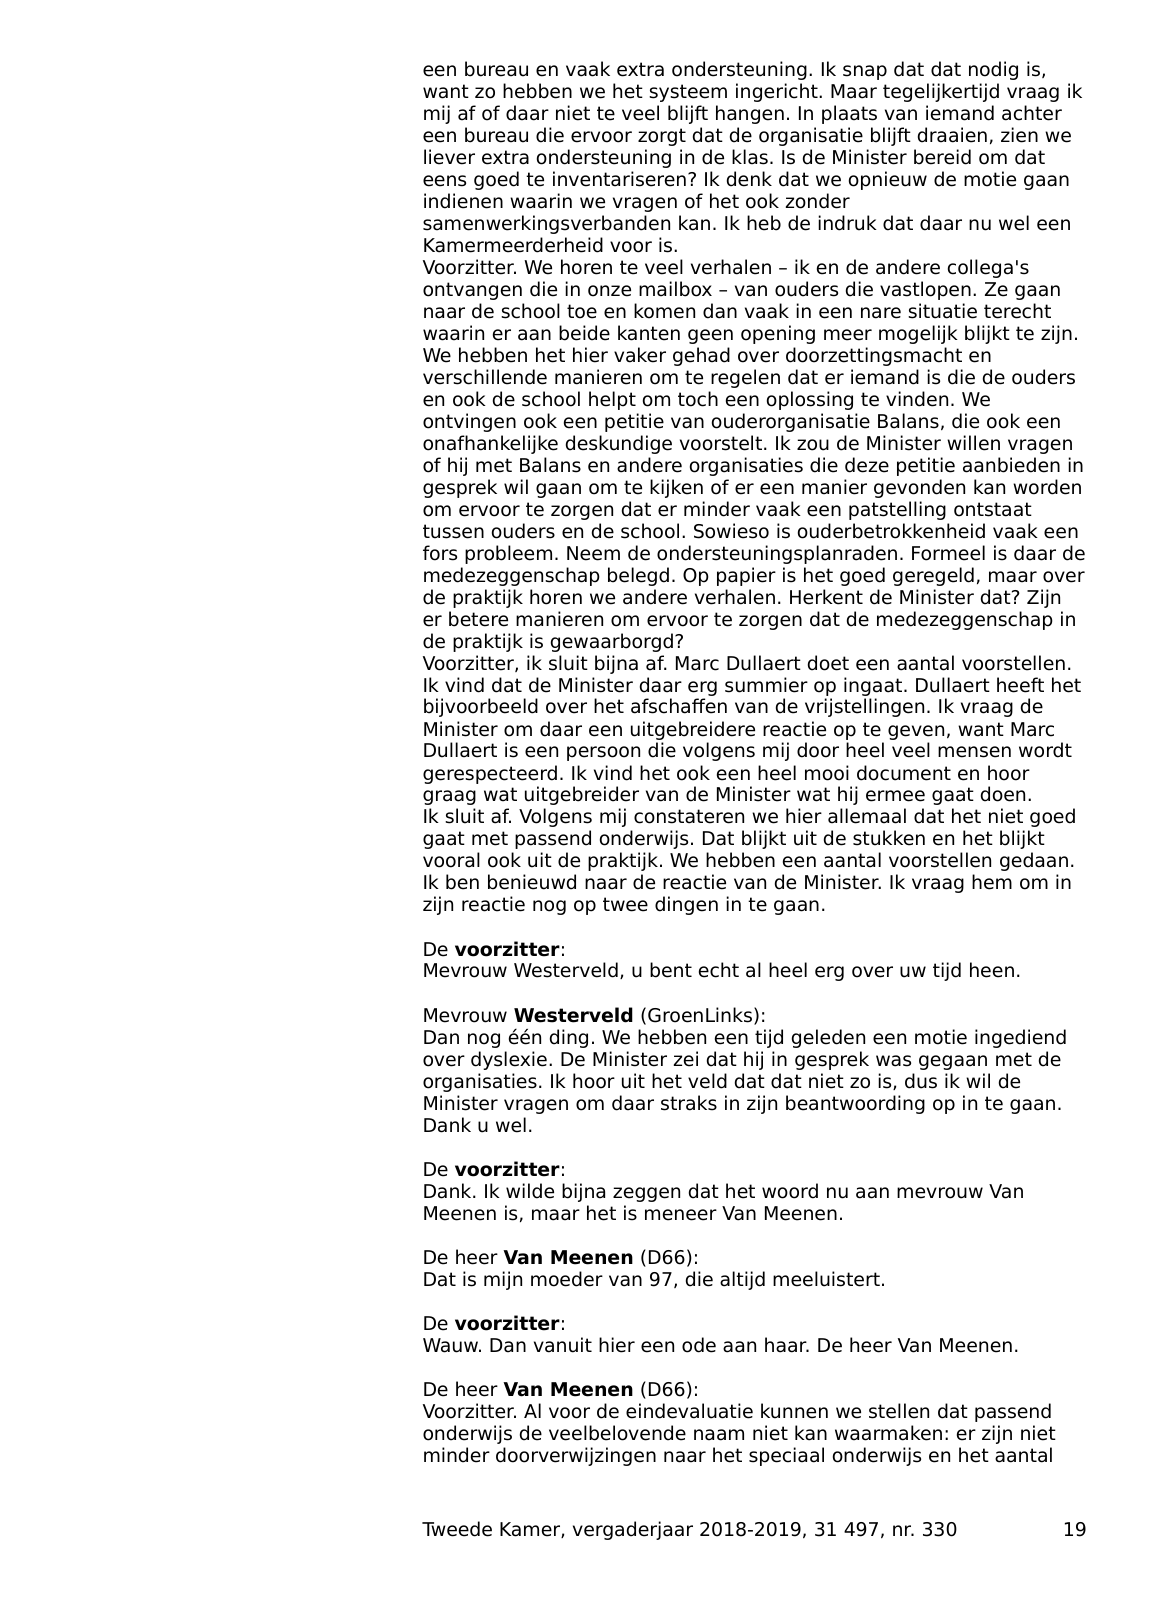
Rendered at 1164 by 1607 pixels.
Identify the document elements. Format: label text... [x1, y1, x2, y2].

text Dat is mijn moeder van 97, die altijd meeluistert. [422, 1269, 1087, 1291]
text Mevrouw Westerveld, u bent echt al heel erg over uw tijd heen. [422, 960, 1087, 982]
text Dank u wel. [422, 1114, 1087, 1136]
text De heer Van Meenen (D66): [422, 1379, 1087, 1401]
text een bureau en vaak extra ondersteuning. Ik snap dat dat nodig is, want zo hebben we het systeem ingericht. Maar tegelijkertijd vraag ik mij af of daar niet te veel blijft hangen. In plaats van iemand achter een bureau die ervoor zorgt dat de organisatie blijft draaien, zien we liever extra ondersteuning in de klas. Is de Minister bereid om dat eens goed te inventariseren? Ik denk dat we opnieuw de motie gaan indienen waarin we vragen of het ook zonder samenwerkingsverbanden kan. Ik heb de indruk dat daar nu wel een Kamermeerderheid voor is. [422, 59, 1087, 257]
text De voorzitter: [422, 938, 1087, 960]
text De voorzitter: [422, 1313, 1087, 1335]
text Dank. Ik wilde bijna zeggen dat het woord nu aan mevrouw Van Meenen is, maar het is meneer Van Meenen. [422, 1181, 1087, 1224]
text Mevrouw Westerveld (GroenLinks): [422, 1004, 1087, 1027]
text Dan nog één ding. We hebben een tijd geleden een motie ingediend over dyslexie. De Minister zei dat hij in gesprek was gegaan met de organisaties. Ik hoor uit het veld dat dat niet zo is, dus ik wil de Minister vragen om daar straks in zijn beantwoording op in te gaan. [422, 1027, 1087, 1114]
text Wauw. Dan vanuit hier een ode aan haar. De heer Van Meenen. [422, 1335, 1087, 1357]
text Ik sluit af. Volgens mij constateren we hier allemaal dat het niet goed gaat met passend onderwijs. Dat blijkt uit de stukken en het blijkt vooral ook uit de praktijk. We hebben een aantal voorstellen gedaan. Ik ben benieuwd naar de reactie van de Minister. Ik vraag hem om in zijn reactie nog op twee dingen in te gaan. [422, 806, 1087, 916]
text De heer Van Meenen (D66): [422, 1247, 1087, 1269]
text De voorzitter: [422, 1159, 1087, 1181]
text Voorzitter, ik sluit bijna af. Marc Dullaert doet een aantal voorstellen. Ik vind dat de Minister daar erg summier op ingaat. Dullaert heeft het bijvoorbeeld over het afschaffen van de vrijstellingen. Ik vraag de Minister om daar een uitgebreidere reactie op te geven, want Marc Dullaert is een persoon die volgens mij door heel veel mensen wordt gerespecteerd. Ik vind het ook een heel mooi document en hoor graag wat uitgebreider van de Minister wat hij ermee gaat doen. [422, 652, 1087, 806]
text Voorzitter. We horen te veel verhalen – ik en de andere collega's ontvangen die in onze mailbox – van ouders die vastlopen. Ze gaan naar de school toe en komen dan vaak in een nare situatie terecht waarin er aan beide kanten geen opening meer mogelijk blijkt te zijn. We hebben het hier vaker gehad over doorzettingsmacht en verschillende manieren om te regelen dat er iemand is die de ouders en ook de school helpt om toch een oplossing te vinden. We ontvingen ook een petitie van ouderorganisatie Balans, die ook een onafhankelijke deskundige voorstelt. Ik zou de Minister willen vragen of hij met Balans en andere organisaties die deze petitie aanbieden in gesprek wil gaan om te kijken of er een manier gevonden kan worden om ervoor te zorgen dat er minder vaak een patstelling ontstaat tussen ouders en de school. Sowieso is ouderbetrokkenheid vaak een fors probleem. Neem de ondersteuningsplanraden. Formeel is daar de medezeggenschap belegd. Op papier is het goed geregeld, maar over de praktijk horen we andere verhalen. Herkent de Minister dat? Zijn er betere manieren om ervoor te zorgen dat de medezeggenschap in de praktijk is gewaarborgd? [422, 257, 1087, 652]
text Voorzitter. Al voor de eindevaluatie kunnen we stellen dat passend onderwijs de veelbelovende naam niet kan waarmaken: er zijn niet minder doorverwijzingen naar het speciaal onderwijs en het aantal [422, 1401, 1087, 1467]
